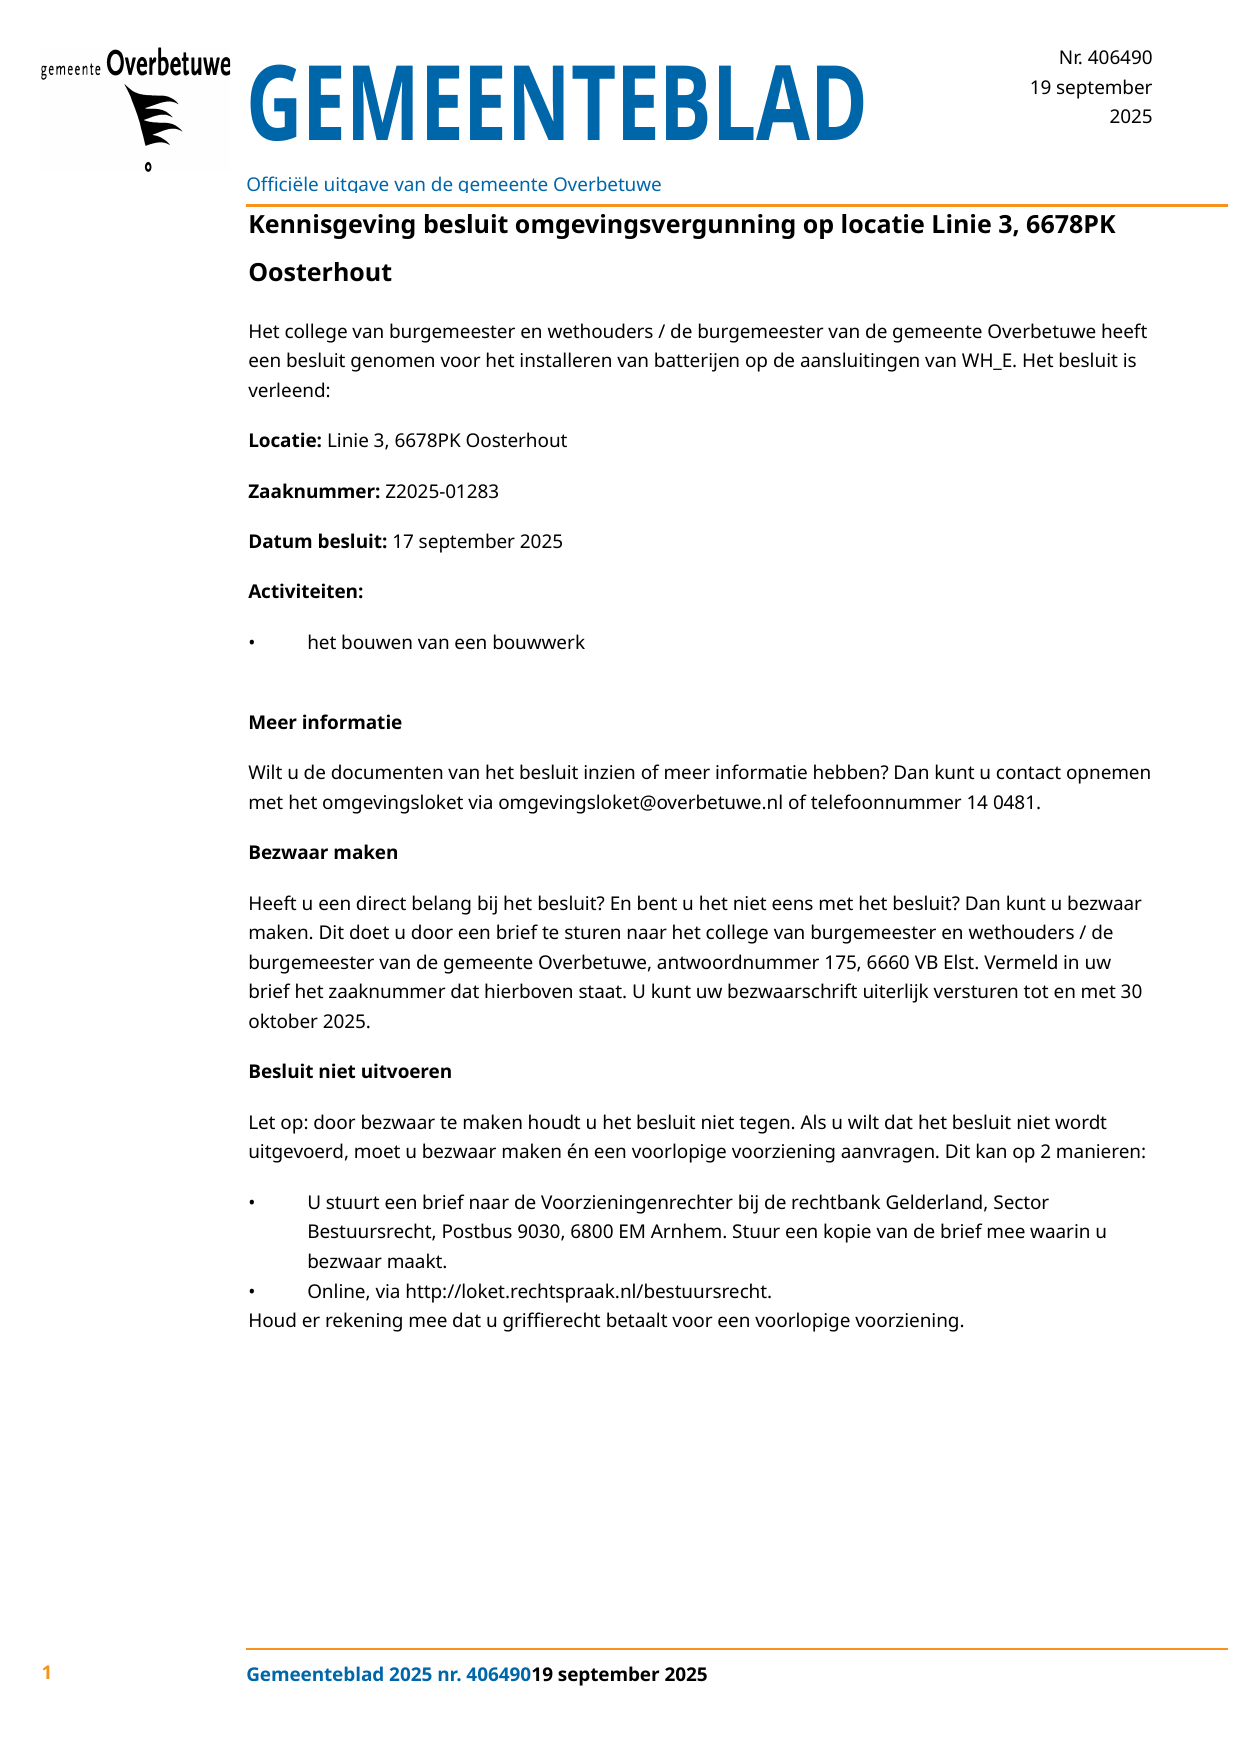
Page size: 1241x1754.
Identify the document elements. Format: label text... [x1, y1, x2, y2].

text Meer informatie [248, 709, 1152, 735]
picture [41, 47, 231, 172]
text Bezwaar maken [248, 839, 1152, 865]
text Het college van burgemeester en wethouders / de burgemeester van de gemeente Overbetuwe heeft een besluit genomen voor het installeren van batterijen op de aansluitingen van WH_E. Het besluit is verleend: [248, 318, 1152, 403]
text Let op: door bezwaar te maken houdt u het besluit niet tegen. Als u wilt dat het besluit niet wordt uitgevoerd, moet u bezwaar maken én een voorlopige voorziening aanvragen. Dit kan op 2 manieren: [248, 1109, 1152, 1164]
list U stuurt een brief naar de Voorzieningenrechter bij de rechtbank Gelderland, Sector Bestuursrecht, Postbus 9030, 6800 EM Arnhem. Stuur een kopie van de brief mee waarin u bezwaar maakt. [248, 1189, 1152, 1274]
text Wilt u de documenten van het besluit inzien of meer informatie hebben? Dan kunt u contact opnemen met het omgevingsloket via omgevingsloket@overbetuwe.nl of telefoonnummer 14 0481. [248, 759, 1152, 815]
text Kennisgeving besluit omgevingsvergunning op locatie Linie 3, 6678PK Oosterhout [248, 207, 1152, 288]
text Houd er rekening mee dat u griffierecht betaalt voor een voorlopige voorziening. [248, 1307, 1152, 1333]
text Activiteiten: [248, 579, 1152, 604]
list het bouwen van een bouwwerk [248, 629, 1152, 655]
text Besluit niet uitvoeren [248, 1059, 1152, 1084]
text Datum besluit: 17 september 2025 [248, 528, 1152, 554]
text Zaaknummer: Z2025-01283 [248, 478, 1152, 504]
text Heeft u een direct belang bij het besluit? En bent u het niet eens met het besluit? Dan kunt u bezwaar maken. Dit doet u door een brief te sturen naar het college van burgemeester en wethouders / de burgemeester van de gemeente Overbetuwe, antwoordnummer 175, 6660 VB Elst. Vermeld in uw brief het zaaknummer dat hierboven staat. U kunt uw bezwaarschrift uiterlijk versturen tot en met 30 oktober 2025. [248, 890, 1152, 1034]
text Locatie: Linie 3, 6678PK Oosterhout [248, 427, 1152, 453]
list Online, via http://loket.rechtspraak.nl/bestuursrecht. [248, 1278, 1152, 1304]
